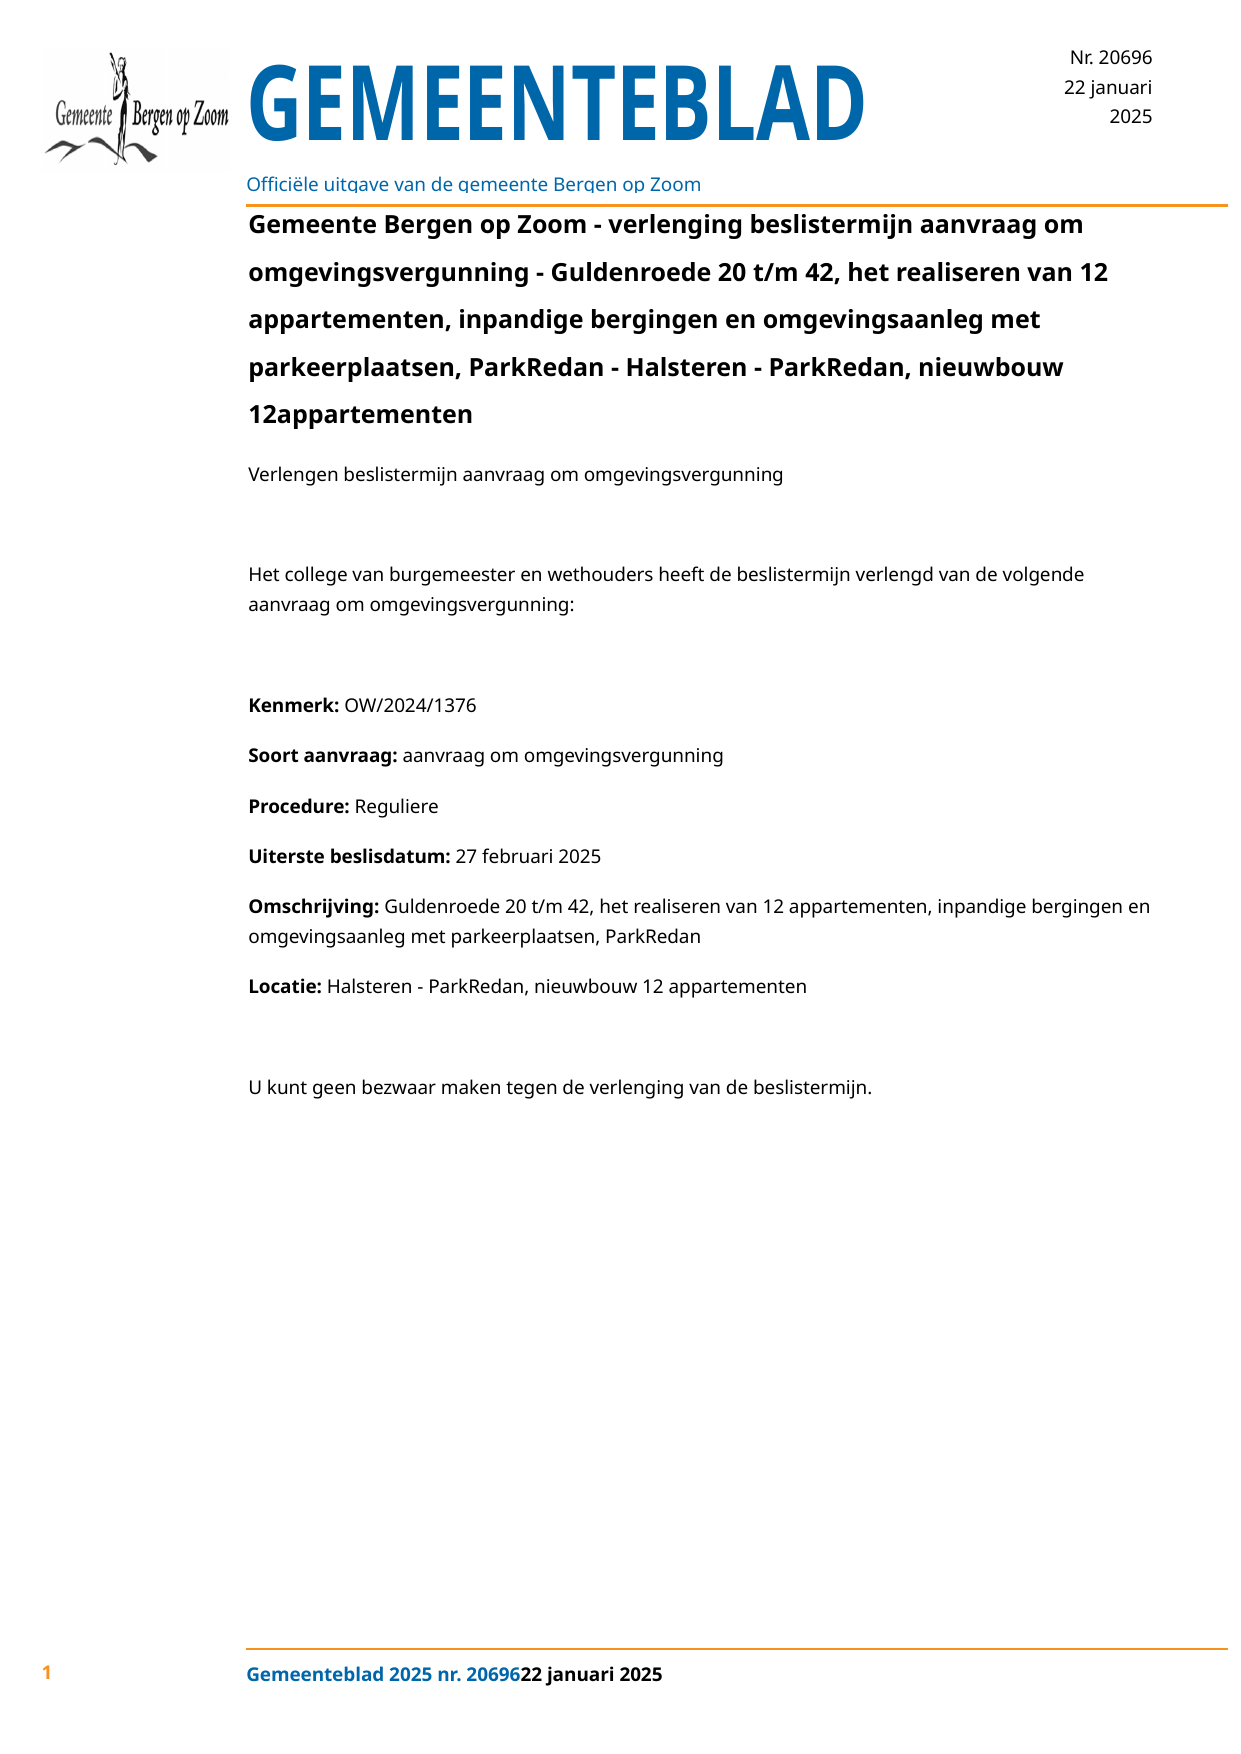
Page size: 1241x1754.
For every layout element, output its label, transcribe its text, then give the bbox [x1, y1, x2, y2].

text Procedure: Reguliere [248, 793, 1152, 818]
text U kunt geen bezwaar maken tegen de verlenging van de beslistermijn. [248, 1074, 1152, 1100]
text Gemeente Bergen op Zoom - verlenging beslistermijn aanvraag om omgevingsvergunning - Guldenroede 20 t/m 42, het realiseren van 12 appartementen, inpandige bergingen en omgevingsaanleg met parkeerplaatsen, ParkRedan - Halsteren - ParkRedan, nieuwbouw 12appartementen [248, 207, 1152, 431]
text Locatie: Halsteren - ParkRedan, nieuwbouw 12 appartementen [248, 974, 1152, 999]
text Soort aanvraag: aanvraag om omgevingsvergunning [248, 742, 1152, 768]
text Verlengen beslistermijn aanvraag om omgevingsvergunning [248, 461, 1152, 486]
text Omschrijving: Guldenroede 20 t/m 42, het realiseren van 12 appartementen, inpandige bergingen en omgevingsaanleg met parkeerplaatsen, ParkRedan [248, 894, 1152, 949]
text Uiterste beslisdatum: 27 februari 2025 [248, 843, 1152, 869]
text Kenmerk: OW/2024/1376 [248, 692, 1152, 718]
picture [41, 47, 231, 172]
text Het college van burgemeester en wethouders heeft de beslistermijn verlengd van de volgende aanvraag om omgevingsvergunning: [248, 562, 1152, 617]
